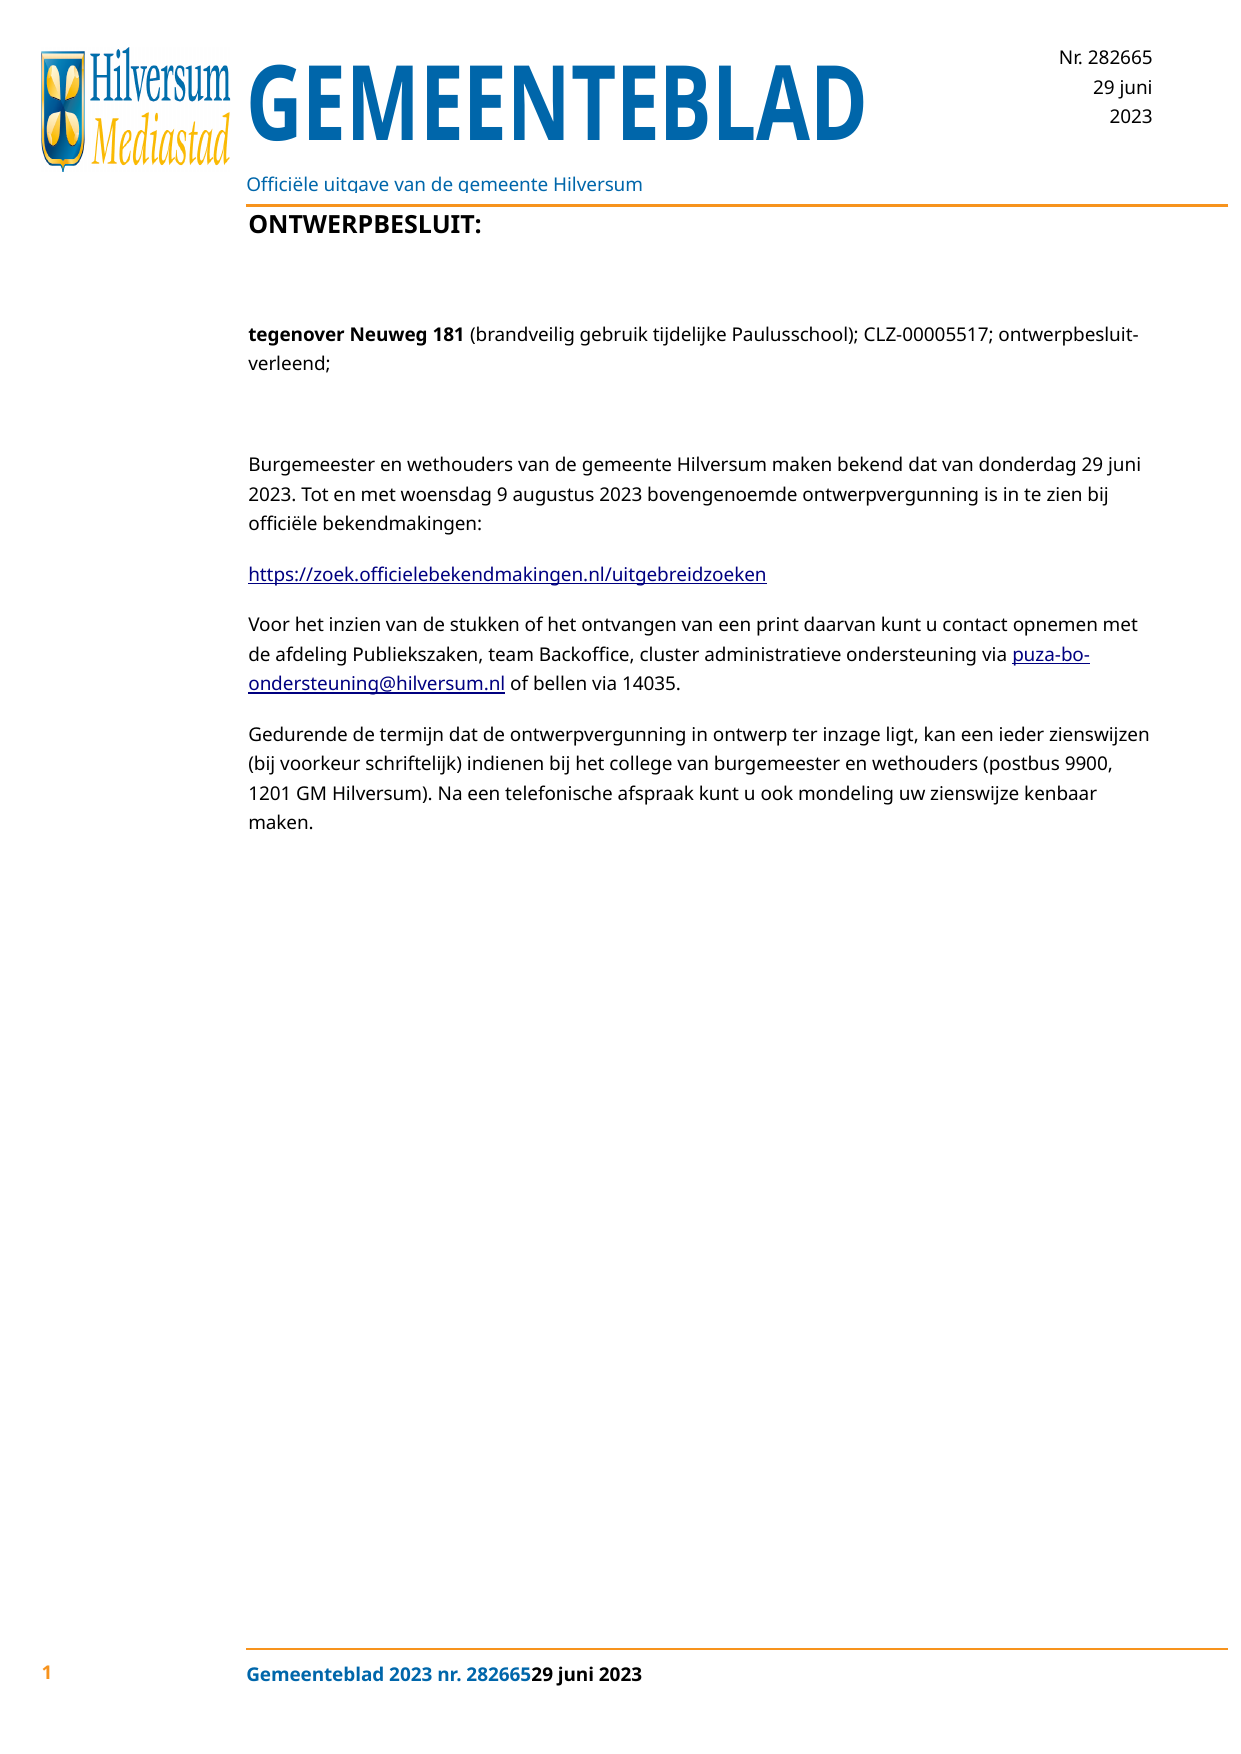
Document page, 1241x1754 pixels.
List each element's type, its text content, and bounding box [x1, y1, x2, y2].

text Gedurende de termijn dat de ontwerpvergunning in ontwerp ter inzage ligt, kan een ieder zienswijzen (bij voorkeur schriftelijk) indienen bij het college van burgemeester en wethouders (postbus 9900, 1201 GM Hilversum). Na een telefonische afspraak kunt u ook mondeling uw zienswijze kenbaar maken. [248, 721, 1152, 835]
text Voor het inzien van de stukken of het ontvangen van een print daarvan kunt u contact opnemen met de afdeling Publiekszaken, team Backoffice, cluster administratieve ondersteuning via puza-bo-ondersteuning@hilversum.nl of bellen via 14035. [248, 611, 1152, 696]
text https://zoek.officielebekendmakingen.nl/uitgebreidzoeken [248, 561, 1152, 586]
picture [41, 47, 231, 172]
text Burgemeester en wethouders van de gemeente Hilversum maken bekend dat van donderdag 29 juni 2023. Tot en met woensdag 9 augustus 2023 bovengenoemde ontwerpvergunning is in te zien bij officiële bekendmakingen: [248, 451, 1152, 536]
text tegenover Neuweg 181 (brandveilig gebruik tijdelijke Paulusschool); CLZ-00005517; ontwerpbesluit- verleend; [248, 321, 1152, 376]
text ONTWERPBESLUIT: [248, 207, 1152, 241]
